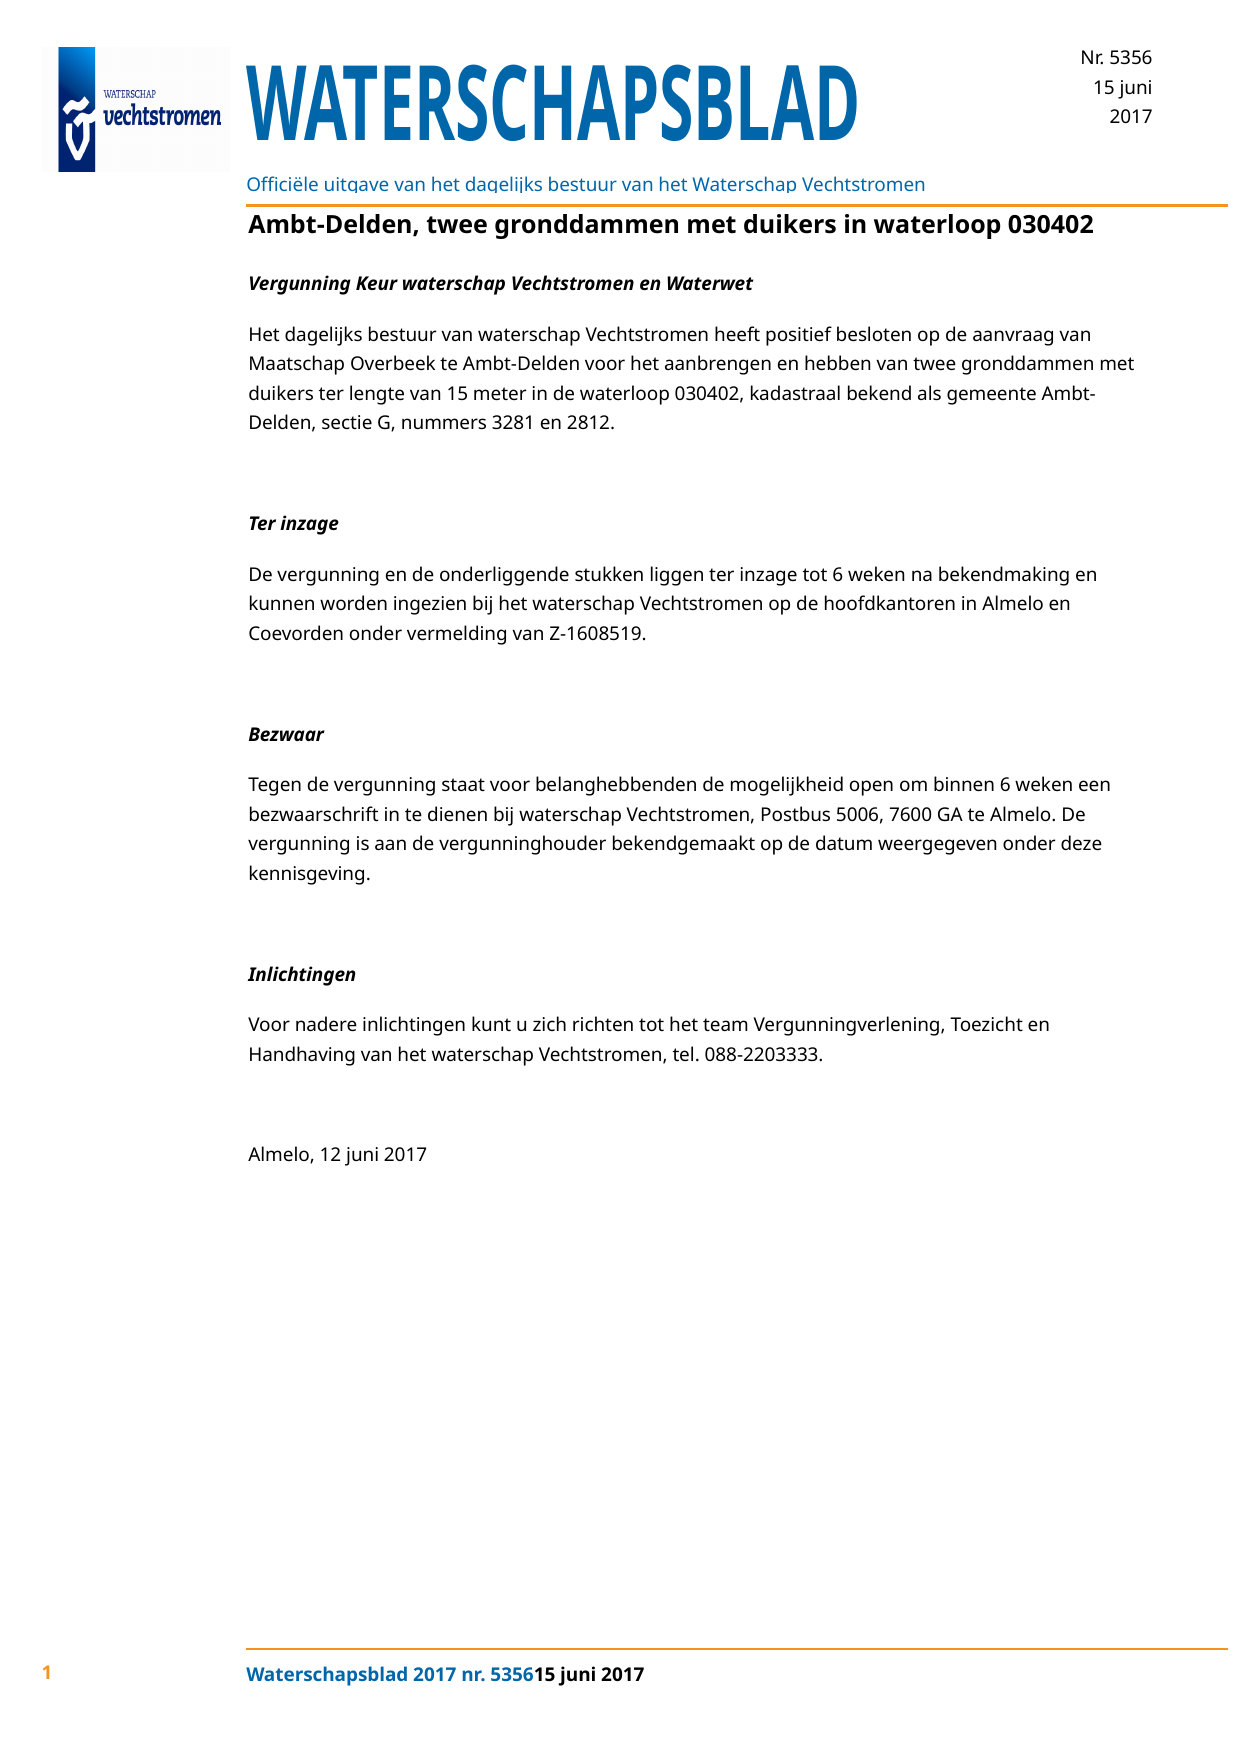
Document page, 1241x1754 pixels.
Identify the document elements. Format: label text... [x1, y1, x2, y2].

text De vergunning en de onderliggende stukken liggen ter inzage tot 6 weken na bekendmaking en kunnen worden ingezien bij het waterschap Vechtstromen op de hoofdkantoren in Almelo en Coevorden onder vermelding van Z-1608519. [248, 561, 1152, 646]
text Almelo, 12 juni 2017 [248, 1142, 1152, 1167]
text Vergunning Keur waterschap Vechtstromen en Waterwet [248, 270, 1152, 296]
text Voor nadere inlichtingen kunt u zich richten tot het team Vergunningverlening, Toezicht en Handhaving van het waterschap Vechtstromen, tel. 088-2203333. [248, 1011, 1152, 1066]
text Ter inzage [248, 510, 1152, 536]
text Bezwaar [248, 721, 1152, 746]
text Ambt-Delden, twee gronddammen met duikers in waterloop 030402 [248, 207, 1152, 241]
text Tegen de vergunning staat voor belanghebbenden de mogelijkheid open om binnen 6 weken een bezwaarschrift in te dienen bij waterschap Vechtstromen, Postbus 5006, 7600 GA te Almelo. De vergunning is aan de vergunninghouder bekendgemaakt op de datum weergegeven onder deze kennisgeving. [248, 771, 1152, 886]
picture [41, 47, 231, 172]
text Inlichtingen [248, 961, 1152, 986]
text Het dagelijks bestuur van waterschap Vechtstromen heeft positief besloten op de aanvraag van Maatschap Overbeek te Ambt-Delden voor het aanbrengen en hebben van twee gronddammen met duikers ter lengte van 15 meter in de waterloop 030402, kadastraal bekend als gemeente Ambt-Delden, sectie G, nummers 3281 en 2812. [248, 321, 1152, 435]
